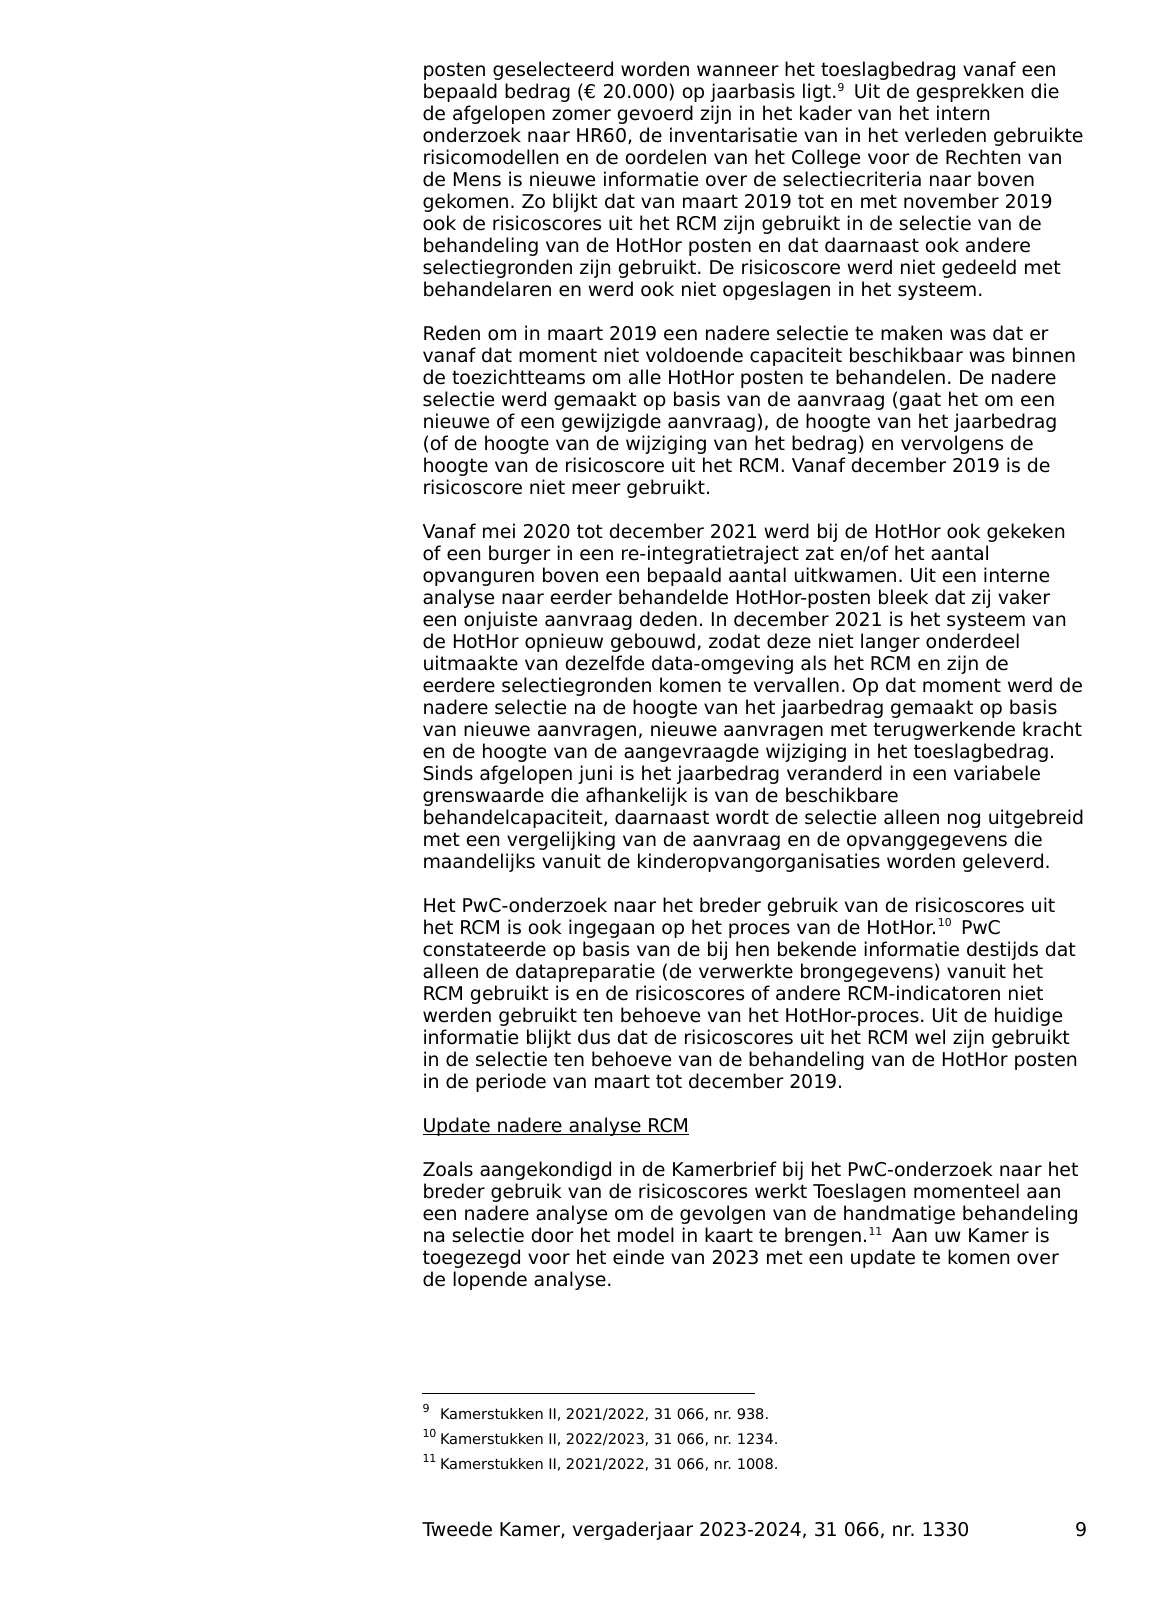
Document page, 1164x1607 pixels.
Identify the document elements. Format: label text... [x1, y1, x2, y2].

text posten geselecteerd worden wanneer het toeslagbedrag vanaf een bepaald bedrag (€ 20.000) op jaarbasis ligt. Uit de gesprekken die de afgelopen zomer gevoerd zijn in het kader van het intern onderzoek naar HR60, de inventarisatie van in het verleden gebruikte risicomodellen en de oordelen van het College voor de Rechten van de Mens is nieuwe informatie over de selectiecriteria naar boven gekomen. Zo blijkt dat van maart 2019 tot en met november 2019 ook de risicoscores uit het RCM zijn gebruikt in de selectie van de behandeling van de HotHor posten en dat daarnaast ook andere selectiegronden zijn gebruikt. De risicoscore werd niet gedeeld met behandelaren en werd ook niet opgeslagen in het systeem. [422, 59, 1087, 301]
text Zoals aangekondigd in de Kamerbrief bij het PwC-onderzoek naar het breder gebruik van de risicoscores werkt Toeslagen momenteel aan een nadere analyse om de gevolgen van de handmatige behandeling na selectie door het model in kaart te brengen. Aan uw Kamer is toegezegd voor het einde van 2023 met een update te komen over de lopende analyse. [422, 1159, 1087, 1291]
text Het PwC-onderzoek naar het breder gebruik van de risicoscores uit het RCM is ook ingegaan op het proces van de HotHor. PwC constateerde op basis van de bij hen bekende informatie destijds dat alleen de datapreparatie (de verwerkte brongegevens) vanuit het RCM gebruikt is en de risicoscores of andere RCM-indicatoren niet werden gebruikt ten behoeve van het HotHor-proces. Uit de huidige informatie blijkt dus dat de risicoscores uit het RCM wel zijn gebruikt in de selectie ten behoeve van de behandeling van de HotHor posten in de periode van maart tot december 2019. [422, 895, 1087, 1093]
text Kamerstukken II, 2021/2022, 31 066, nr. 1008. [422, 1452, 1087, 1474]
text Kamerstukken II, 2022/2023, 31 066, nr. 1234. [422, 1427, 1087, 1449]
text Kamerstukken II, 2021/2022, 31 066, nr. 938. [422, 1402, 1087, 1424]
subtitle Update nadere analyse RCM [422, 1115, 1087, 1137]
text Reden om in maart 2019 een nadere selectie te maken was dat er vanaf dat moment niet voldoende capaciteit beschikbaar was binnen de toezichtteams om alle HotHor posten te behandelen. De nadere selectie werd gemaakt op basis van de aanvraag (gaat het om een nieuwe of een gewijzigde aanvraag), de hoogte van het jaarbedrag (of de hoogte van de wijziging van het bedrag) en vervolgens de hoogte van de risicoscore uit het RCM. Vanaf december 2019 is de risicoscore niet meer gebruikt. [422, 323, 1087, 499]
text Vanaf mei 2020 tot december 2021 werd bij de HotHor ook gekeken of een burger in een re-integratietraject zat en/of het aantal opvanguren boven een bepaald aantal uitkwamen. Uit een interne analyse naar eerder behandelde HotHor-posten bleek dat zij vaker een onjuiste aanvraag deden. In december 2021 is het systeem van de HotHor opnieuw gebouwd, zodat deze niet langer onderdeel uitmaakte van dezelfde data-omgeving als het RCM en zijn de eerdere selectiegronden komen te vervallen. Op dat moment werd de nadere selectie na de hoogte van het jaarbedrag gemaakt op basis van nieuwe aanvragen, nieuwe aanvragen met terugwerkende kracht en de hoogte van de aangevraagde wijziging in het toeslagbedrag. Sinds afgelopen juni is het jaarbedrag veranderd in een variabele grenswaarde die afhankelijk is van de beschikbare behandelcapaciteit, daarnaast wordt de selectie alleen nog uitgebreid met een vergelijking van de aanvraag en de opvanggegevens die maandelijks vanuit de kinderopvangorganisaties worden geleverd. [422, 521, 1087, 873]
